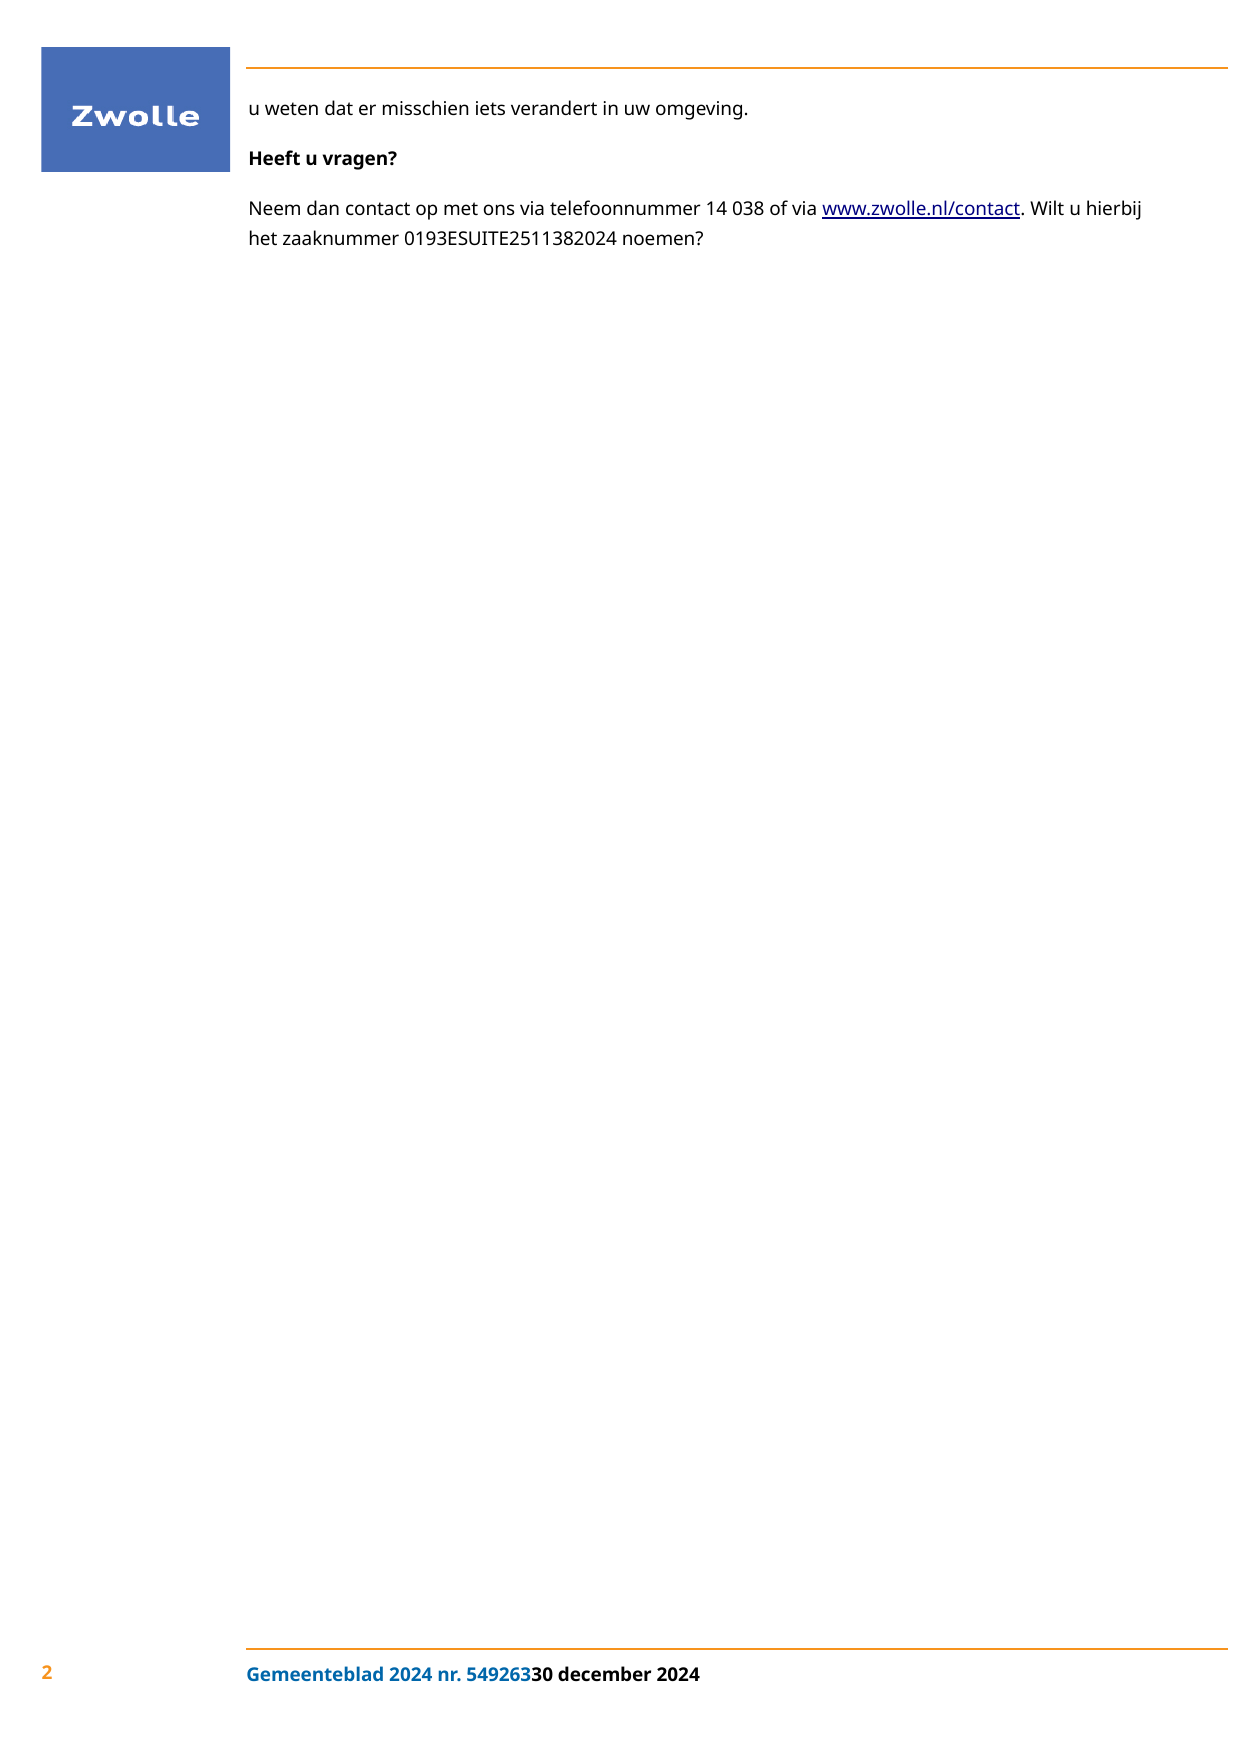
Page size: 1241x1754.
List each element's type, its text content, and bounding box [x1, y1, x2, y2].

picture [41, 47, 231, 172]
text Neem dan contact op met ons via telefoonnummer 14 038 of via www.zwolle.nl/contact. Wilt u hierbij het zaaknummer 0193ESUITE2511382024 noemen? [248, 196, 1152, 251]
text Heeft u vragen? [248, 145, 1152, 171]
text u weten dat er misschien iets verandert in uw omgeving. [248, 95, 1152, 121]
